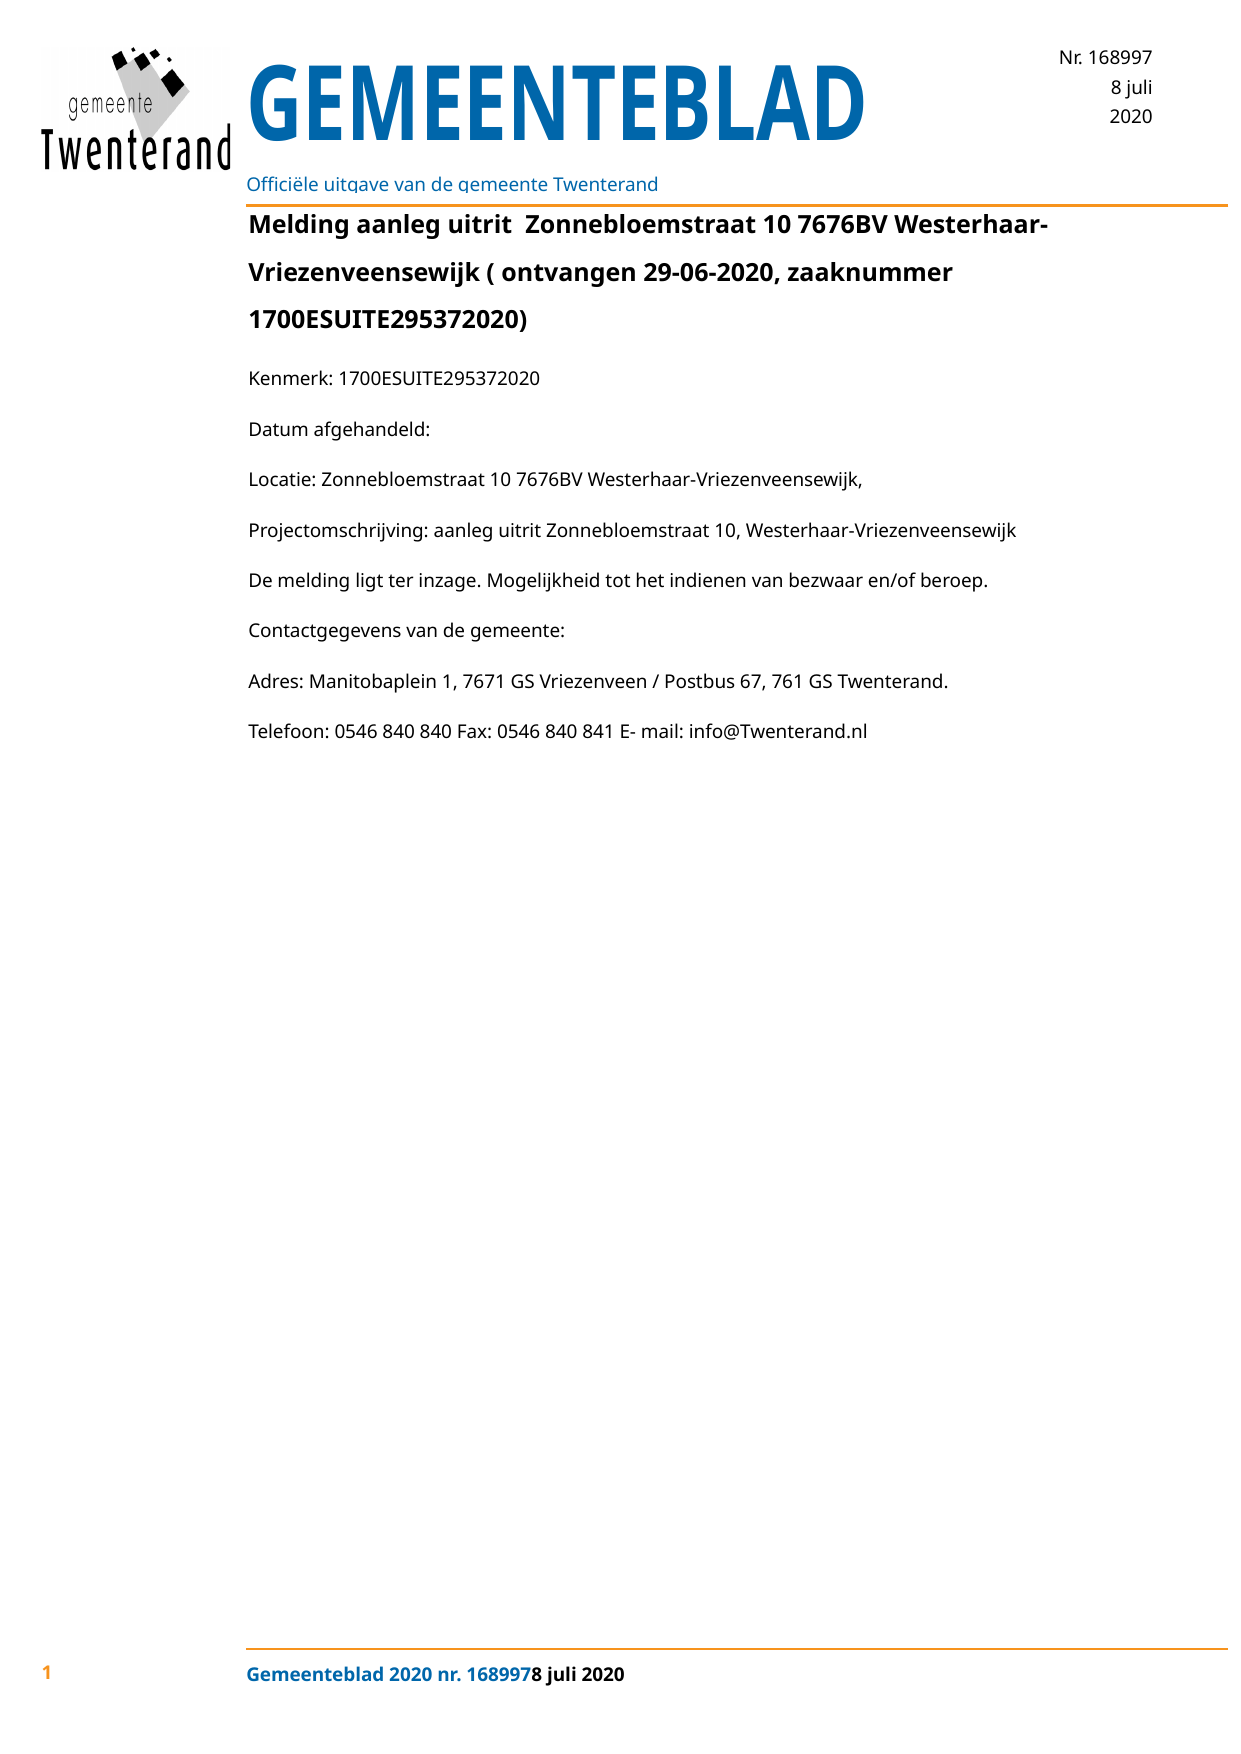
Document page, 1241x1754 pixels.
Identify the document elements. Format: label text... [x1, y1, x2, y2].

text Datum afgehandeld: [248, 416, 1152, 442]
text Melding aanleg uitrit Zonnebloemstraat 10 7676BV Westerhaar-Vriezenveensewijk ( ontvangen 29-06-2020, zaaknummer 1700ESUITE295372020) [248, 207, 1152, 336]
text Kenmerk: 1700ESUITE295372020 [248, 366, 1152, 391]
text Adres: Manitobaplein 1, 7671 GS Vriezenveen / Postbus 67, 761 GS Twenterand. [248, 668, 1152, 694]
text De melding ligt ter inzage. Mogelijkheid tot het indienen van bezwaar en/of beroep. [248, 567, 1152, 593]
picture [41, 47, 231, 172]
text Projectomschrijving: aanleg uitrit Zonnebloemstraat 10, Westerhaar-Vriezenveensewijk [248, 517, 1152, 542]
text Contactgegevens van de gemeente: [248, 618, 1152, 643]
text Telefoon: 0546 840 840 Fax: 0546 840 841 E- mail: info@Twenterand.nl [248, 718, 1152, 744]
text Locatie: Zonnebloemstraat 10 7676BV Westerhaar-Vriezenveensewijk, [248, 466, 1152, 492]
